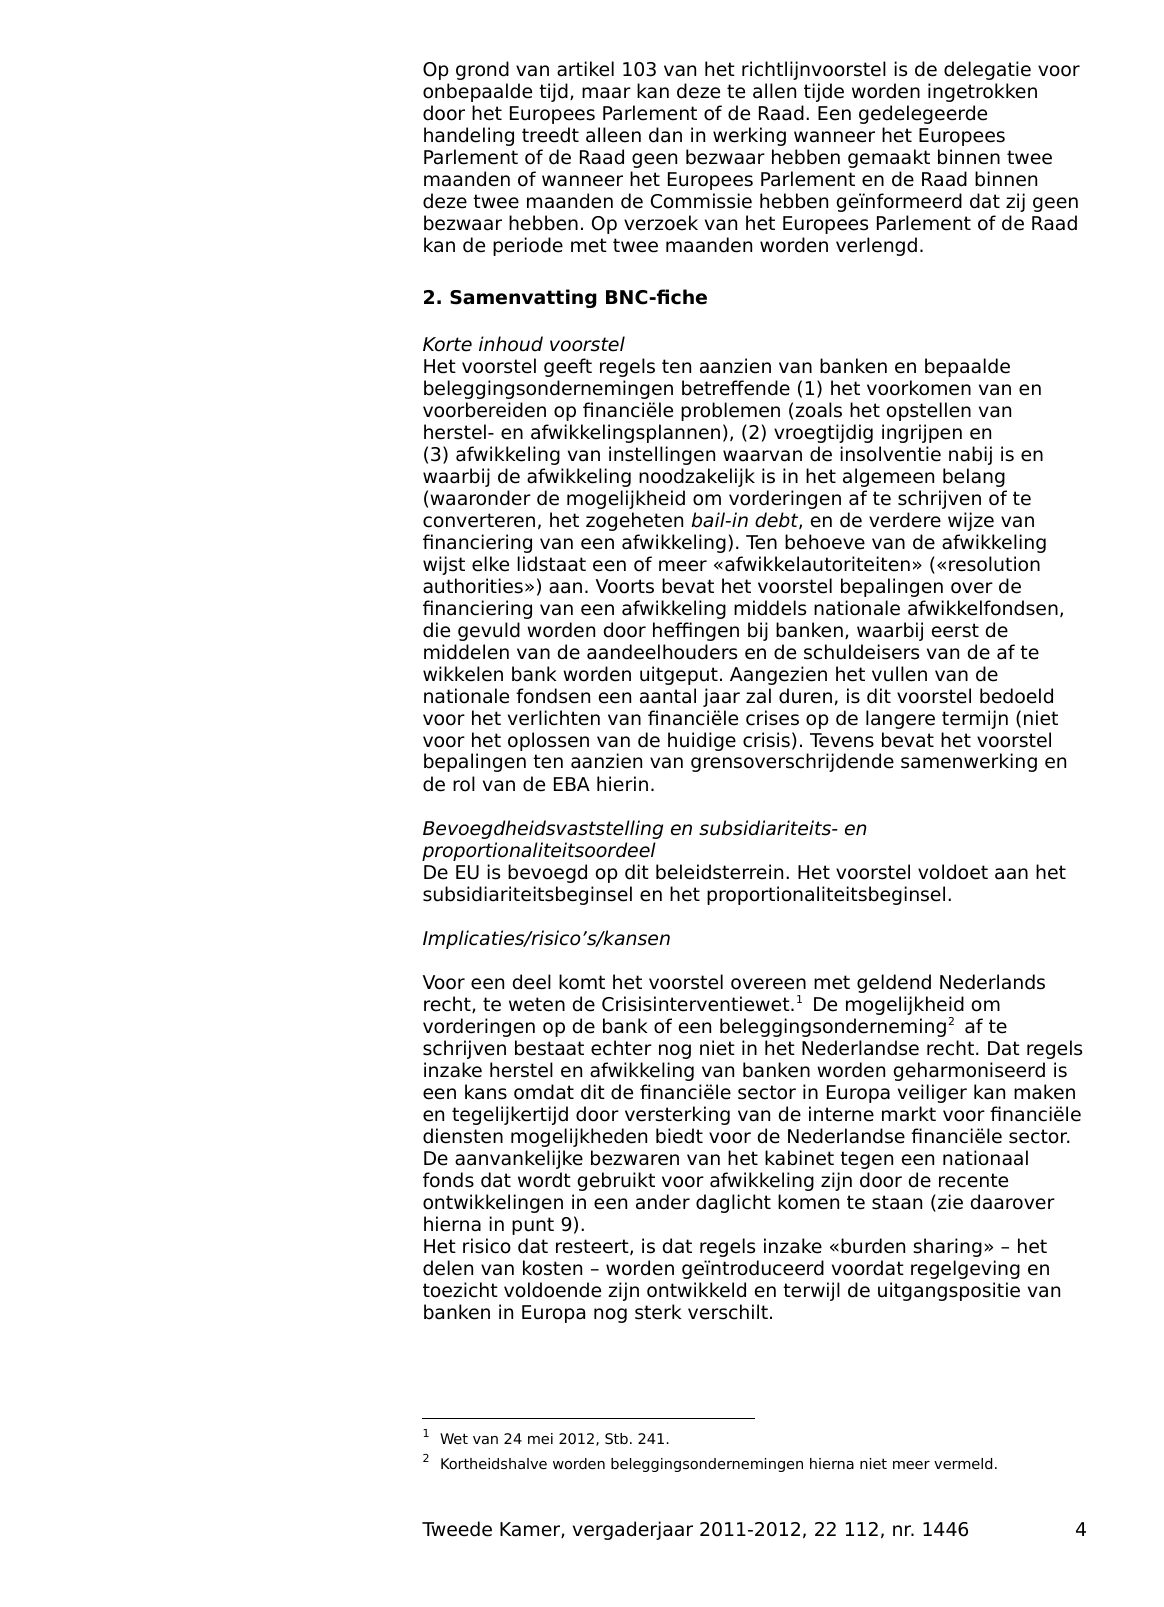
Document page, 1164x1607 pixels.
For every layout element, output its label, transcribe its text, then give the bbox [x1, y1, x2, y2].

text Wet van 24 mei 2012, Stb. 241. [422, 1427, 1087, 1449]
text Op grond van artikel 103 van het richtlijnvoorstel is de delegatie voor onbepaalde tijd, maar kan deze te allen tijde worden ingetrokken door het Europees Parlement of de Raad. Een gedelegeerde handeling treedt alleen dan in werking wanneer het Europees Parlement of de Raad geen bezwaar hebben gemaakt binnen twee maanden of wanneer het Europees Parlement en de Raad binnen deze twee maanden de Commissie hebben geïnformeerd dat zij geen bezwaar hebben. Op verzoek van het Europees Parlement of de Raad kan de periode met twee maanden worden verlengd. [422, 59, 1087, 257]
text Het voorstel geeft regels ten aanzien van banken en bepaalde beleggingsondernemingen betreffende (1) het voorkomen van en voorbereiden op financiële problemen (zoals het opstellen van herstel- en afwikkelingsplannen), (2) vroegtijdig ingrijpen en (3) afwikkeling van instellingen waarvan de insolventie nabij is en waarbij de afwikkeling noodzakelijk is in het algemeen belang (waaronder de mogelijkheid om vorderingen af te schrijven of te converteren, het zogeheten bail-in debt, en de verdere wijze van financiering van een afwikkeling). Ten behoeve van de afwikkeling wijst elke lidstaat een of meer «afwikkelautoriteiten» («resolution authorities») aan. Voorts bevat het voorstel bepalingen over de financiering van een afwikkeling middels nationale afwikkelfondsen, die gevuld worden door heffingen bij banken, waarbij eerst de middelen van de aandeelhouders en de schuldeisers van de af te wikkelen bank worden uitgeput. Aangezien het vullen van de nationale fondsen een aantal jaar zal duren, is dit voorstel bedoeld voor het verlichten van financiële crises op de langere termijn (niet voor het oplossen van de huidige crisis). Tevens bevat het voorstel bepalingen ten aanzien van grensoverschrijdende samenwerking en de rol van de EBA hierin. [422, 356, 1087, 795]
text Kortheidshalve worden beleggingsondernemingen hierna niet meer vermeld. [422, 1452, 1087, 1474]
text Voor een deel komt het voorstel overeen met geldend Nederlands recht, te weten de Crisisinterventiewet. De mogelijkheid om vorderingen op de bank of een beleggingsonderneming af te schrijven bestaat echter nog niet in het Nederlandse recht. Dat regels inzake herstel en afwikkeling van banken worden geharmoniseerd is een kans omdat dit de financiële sector in Europa veiliger kan maken en tegelijkertijd door versterking van de interne markt voor financiële diensten mogelijkheden biedt voor de Nederlandse financiële sector. De aanvankelijke bezwaren van het kabinet tegen een nationaal fonds dat wordt gebruikt voor afwikkeling zijn door de recente ontwikkelingen in een ander daglicht komen te staan (zie daarover hierna in punt 9). [422, 972, 1087, 1236]
subtitle Implicaties/risico’s/kansen [422, 928, 1087, 950]
subtitle Korte inhoud voorstel [422, 334, 1087, 356]
subtitle 2. Samenvatting BNC-fiche [422, 287, 1087, 309]
subtitle Bevoegdheidsvaststelling en subsidiariteits- en proportionaliteitsoordeel [422, 818, 1087, 862]
text Het risico dat resteert, is dat regels inzake «burden sharing» – het delen van kosten – worden geïntroduceerd voordat regelgeving en toezicht voldoende zijn ontwikkeld en terwijl de uitgangspositie van banken in Europa nog sterk verschilt. [422, 1236, 1087, 1323]
text De EU is bevoegd op dit beleidsterrein. Het voorstel voldoet aan het subsidiariteitsbeginsel en het proportionaliteitsbeginsel. [422, 862, 1087, 906]
